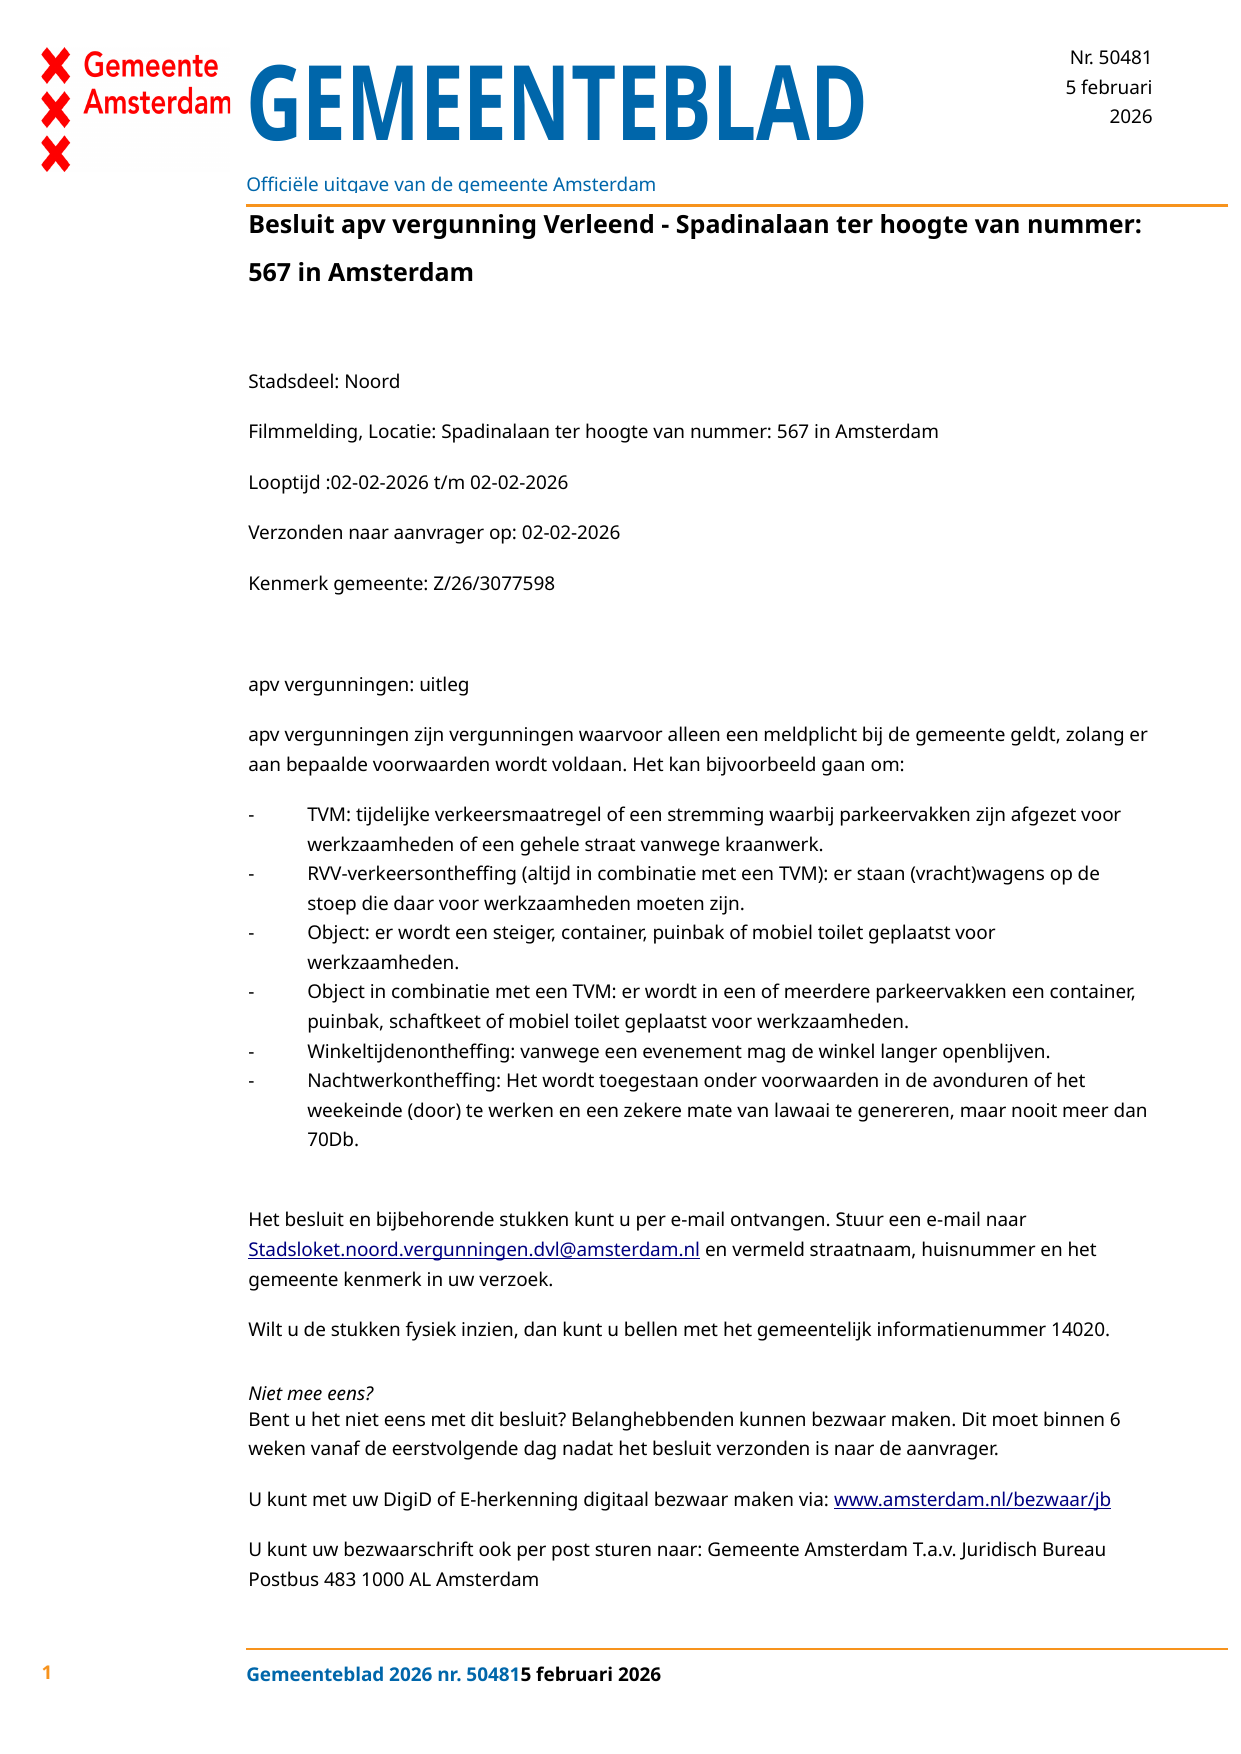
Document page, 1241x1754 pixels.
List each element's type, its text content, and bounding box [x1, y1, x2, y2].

list TVM: tijdelijke verkeersmaatregel of een stremming waarbij parkeervakken zijn afgezet voor werkzaamheden of een gehele straat vanwege kraanwerk. [248, 801, 1152, 857]
text apv vergunningen zijn vergunningen waarvoor alleen een meldplicht bij de gemeente geldt, zolang er aan bepaalde voorwaarden wordt voldaan. Het kan bijvoorbeeld gaan om: [248, 721, 1152, 777]
text U kunt uw bezwaarschrift ook per post sturen naar: Gemeente Amsterdam T.a.v. Juridisch Bureau Postbus 483 1000 AL Amsterdam [248, 1536, 1152, 1592]
text Verzonden naar aanvrager op: 02-02-2026 [248, 519, 1152, 545]
text Het besluit en bijbehorende stukken kunt u per e-mail ontvangen. Stuur een e-mail naar Stadsloket.noord.vergunningen.dvl@amsterdam.nl en vermeld straatnaam, huisnummer en het gemeente kenmerk in uw verzoek. [248, 1207, 1152, 1292]
text Bent u het niet eens met dit besluit? Belanghebbenden kunnen bezwaar maken. Dit moet binnen 6 weken vanaf de eerstvolgende dag nadat het besluit verzonden is naar de aanvrager. [248, 1406, 1152, 1461]
list Object: er wordt een steiger, container, puinbak of mobiel toilet geplaatst voor werkzaamheden. [248, 919, 1152, 975]
text apv vergunningen: uitleg [248, 671, 1152, 697]
text Niet mee eens? [248, 1380, 1152, 1406]
text Besluit apv vergunning Verleend - Spadinalaan ter hoogte van nummer: 567 in Amsterdam [248, 207, 1152, 288]
text Kenmerk gemeente: Z/26/3077598 [248, 570, 1152, 596]
text Wilt u de stukken fysiek inzien, dan kunt u bellen met het gemeentelijk informatienummer 14020. [248, 1316, 1152, 1342]
list Object in combinatie met een TVM: er wordt in een of meerdere parkeervakken een container, puinbak, schaftkeet of mobiel toilet geplaatst voor werkzaamheden. [248, 979, 1152, 1034]
text Looptijd :02-02-2026 t/m 02-02-2026 [248, 469, 1152, 495]
list Winkeltijdenontheffing: vanwege een evenement mag de winkel langer openblijven. [248, 1038, 1152, 1064]
list RVV-verkeersontheffing (altijd in combinatie met een TVM): er staan (vracht)wagens op de stoep die daar voor werkzaamheden moeten zijn. [248, 860, 1152, 916]
list Nachtwerkontheffing: Het wordt toegestaan onder voorwaarden in de avonduren of het weekeinde (door) te werken en een zekere mate van lawaai te genereren, maar nooit meer dan 70Db. [248, 1067, 1152, 1152]
text Stadsdeel: Noord [248, 368, 1152, 394]
text Filmmelding, Locatie: Spadinalaan ter hoogte van nummer: 567 in Amsterdam [248, 419, 1152, 444]
picture [41, 47, 231, 172]
text U kunt met uw DigiD of E-herkenning digitaal bezwaar maken via: www.amsterdam.nl/bezwaar/jb [248, 1486, 1152, 1512]
